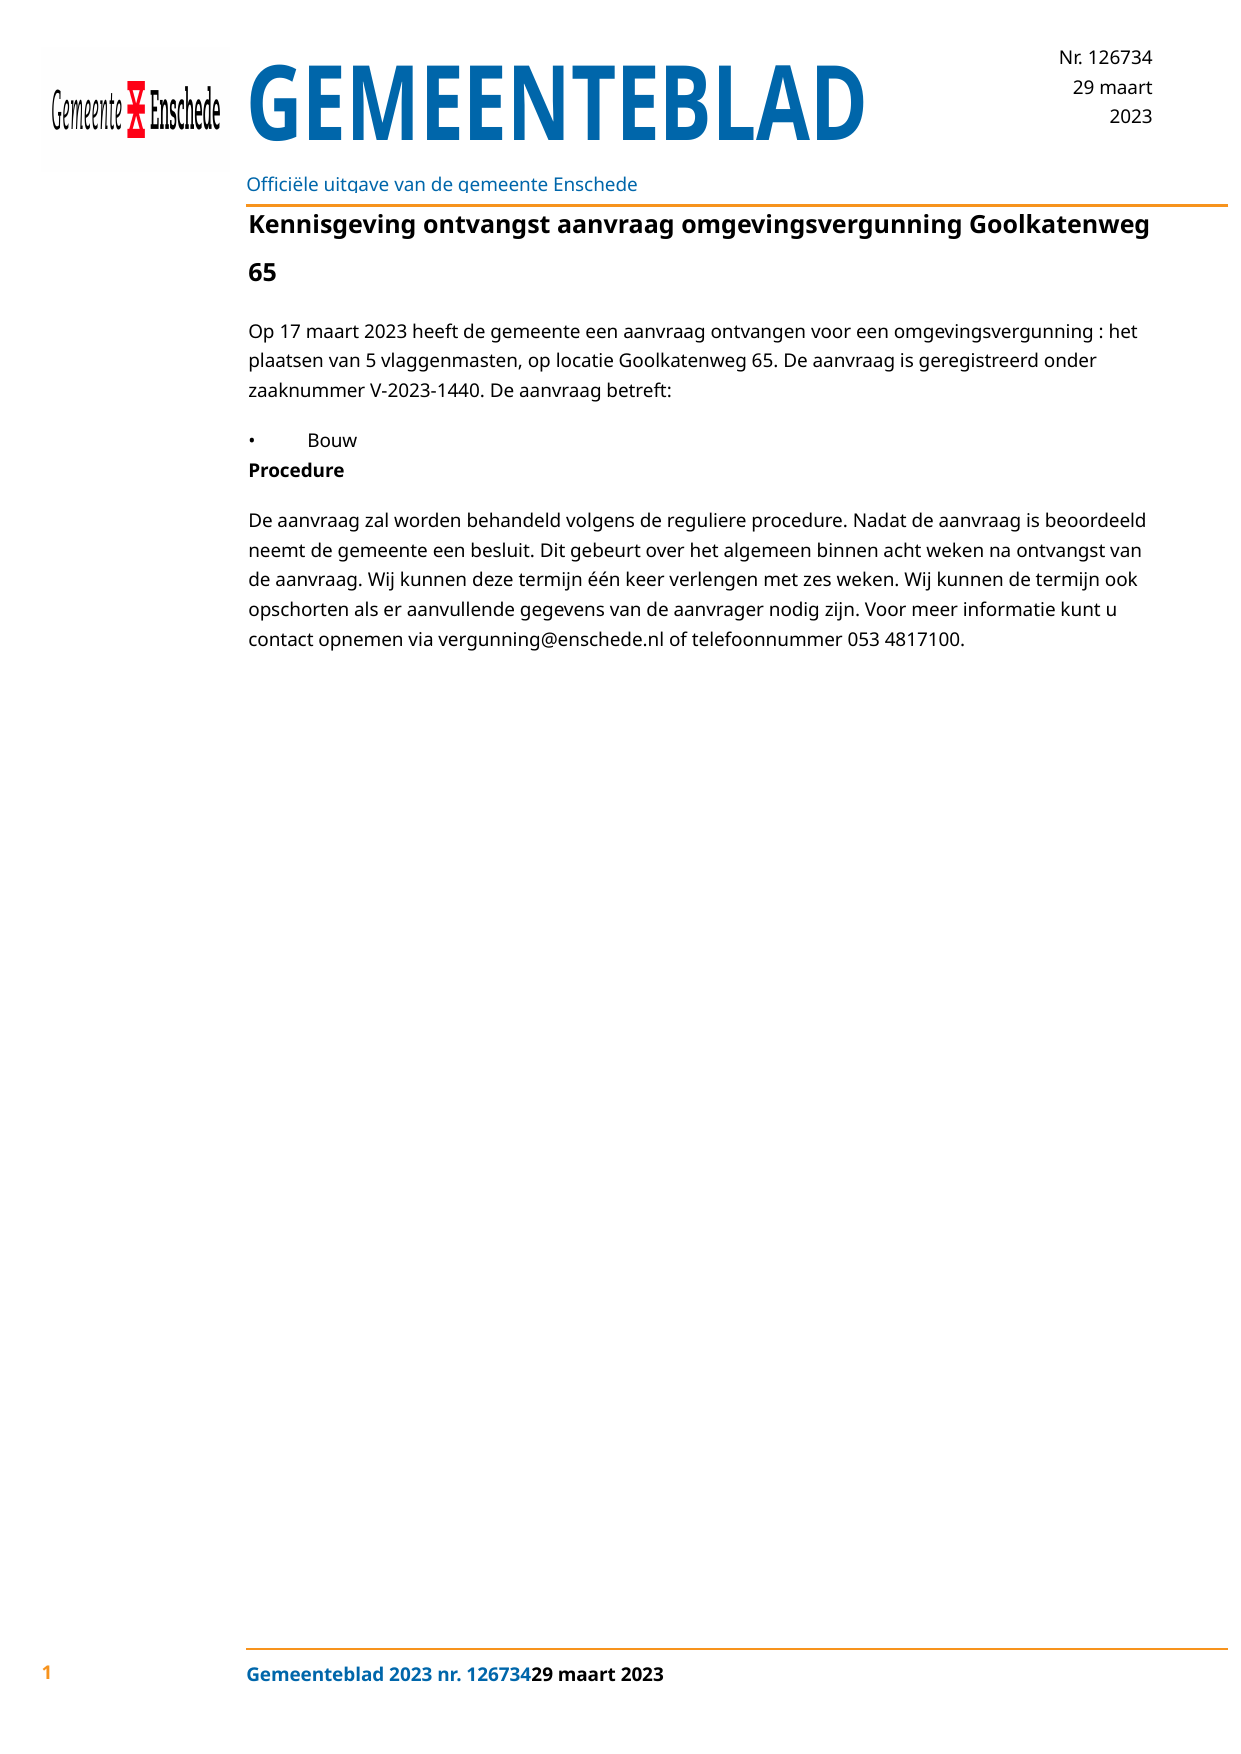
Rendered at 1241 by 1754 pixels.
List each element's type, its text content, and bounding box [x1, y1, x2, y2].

picture [41, 47, 231, 172]
list Bouw [248, 427, 1152, 453]
text Op 17 maart 2023 heeft de gemeente een aanvraag ontvangen voor een omgevingsvergunning : het plaatsen van 5 vlaggenmasten, op locatie Goolkatenweg 65. De aanvraag is geregistreerd onder zaaknummer V-2023-1440. De aanvraag betreft: [248, 318, 1152, 403]
text Procedure [248, 457, 1152, 483]
text Kennisgeving ontvangst aanvraag omgevingsvergunning Goolkatenweg 65 [248, 207, 1152, 288]
text De aanvraag zal worden behandeld volgens de reguliere procedure. Nadat de aanvraag is beoordeeld neemt de gemeente een besluit. Dit gebeurt over het algemeen binnen acht weken na ontvangst van de aanvraag. Wij kunnen deze termijn één keer verlengen met zes weken. Wij kunnen de termijn ook opschorten als er aanvullende gegevens van de aanvrager nodig zijn. Voor meer informatie kunt u contact opnemen via vergunning@enschede.nl of telefoonnummer 053 4817100. [248, 507, 1152, 652]
